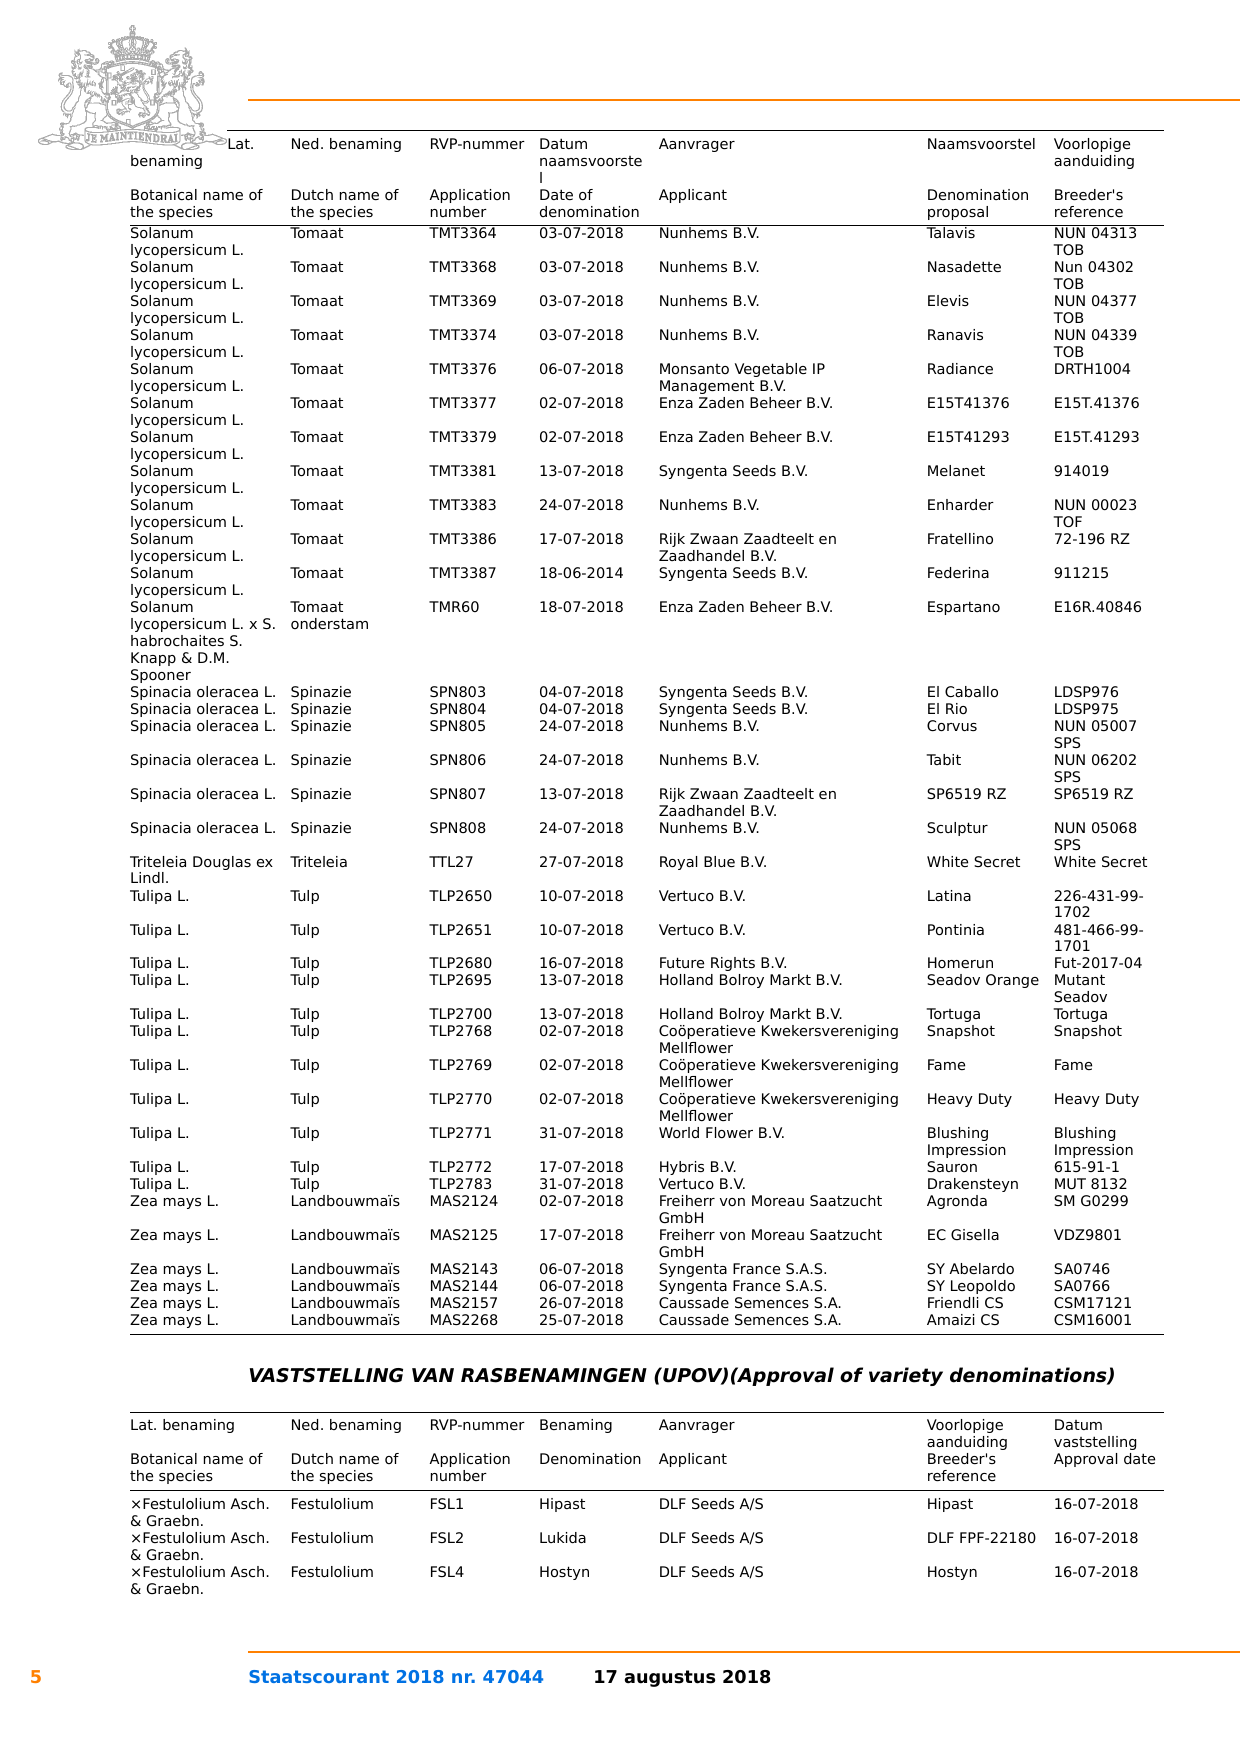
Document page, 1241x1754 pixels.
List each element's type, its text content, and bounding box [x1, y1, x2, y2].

table_cell 03-07-2018 [533, 293, 652, 327]
table_cell 72-196 RZ [1048, 531, 1163, 565]
table_cell SPN804 [424, 701, 533, 718]
table_cell 17-07-2018 [533, 1227, 652, 1261]
table_cell Drakensteyn [921, 1176, 1048, 1193]
table_cell Nunhems B.V. [653, 752, 921, 786]
table_cell Nun 04302 TOB [1048, 259, 1163, 293]
table_cell Hipast [921, 1491, 1048, 1529]
table_cell MAS2157 [424, 1295, 533, 1312]
table_cell Hostyn [533, 1564, 652, 1597]
table_cell 10-07-2018 [533, 888, 652, 921]
table_cell White Secret [1048, 854, 1163, 887]
table_cell Landbouwmaïs [285, 1312, 423, 1333]
table_cell 24-07-2018 [533, 718, 652, 752]
table_cell Nunhems B.V. [653, 259, 921, 293]
table_cell Tulp [285, 1057, 423, 1091]
table_cell 18-07-2018 [533, 599, 652, 684]
table_cell FSL2 [424, 1530, 533, 1563]
table_cell 10-07-2018 [533, 921, 652, 955]
table_cell Ranavis [921, 327, 1048, 361]
table_cell Zea mays L. [130, 1312, 284, 1333]
table_cell Heavy Duty [921, 1091, 1048, 1125]
table_cell 06-07-2018 [533, 1278, 652, 1295]
table_cell Freiherr von Moreau Saatzucht GmbH [653, 1193, 921, 1227]
table_cell ×Festulolium Asch. & Graebn. [130, 1564, 284, 1597]
table_cell Fratellino [921, 531, 1048, 565]
table_cell Blushing Impression [921, 1125, 1048, 1159]
table_cell Tulipa L. [130, 888, 284, 921]
table_cell Tulp [285, 955, 423, 972]
table_cell 13-07-2018 [533, 972, 652, 1006]
table_cell Tomaat [285, 429, 423, 463]
table_header Ned. benaming [285, 1413, 423, 1451]
table_cell Tulipa L. [130, 1176, 284, 1193]
table_cell Pontinia [921, 921, 1048, 955]
table_cell Hipast [533, 1491, 652, 1529]
table_cell 31-07-2018 [533, 1125, 652, 1159]
table_cell TLP2771 [424, 1125, 533, 1159]
table_cell Lukida [533, 1530, 652, 1563]
table_cell TLP2768 [424, 1023, 533, 1057]
table_cell Syngenta France S.A.S. [653, 1261, 921, 1278]
table_cell Corvus [921, 718, 1048, 752]
subtitle VASTSTELLING VAN RASBENAMINGEN (UPOV)(Approval of variety denominations) [248, 1364, 1163, 1387]
table_cell Enza Zaden Beheer B.V. [653, 599, 921, 684]
table_cell TMT3383 [424, 497, 533, 531]
table_cell 06-07-2018 [533, 361, 652, 395]
table_cell 24-07-2018 [533, 752, 652, 786]
table_cell 02-07-2018 [533, 1091, 652, 1125]
table_cell MAS2124 [424, 1193, 533, 1227]
table_cell Tomaat [285, 226, 423, 259]
table_cell 02-07-2018 [533, 1023, 652, 1057]
table_cell Hostyn [921, 1564, 1048, 1597]
table_cell Tulp [285, 1091, 423, 1125]
table_cell Breeder's reference [921, 1451, 1048, 1490]
table_cell Tulp [285, 888, 423, 921]
table_cell Breeder's reference [1048, 187, 1163, 225]
table_cell Nunhems B.V. [653, 293, 921, 327]
table_cell Spinacia oleracea L. [130, 752, 284, 786]
table_cell SPN806 [424, 752, 533, 786]
table_cell 24-07-2018 [533, 497, 652, 531]
table_cell TMT3377 [424, 395, 533, 429]
table_cell 13-07-2018 [533, 463, 652, 497]
table_cell Landbouwmaïs [285, 1295, 423, 1312]
table_cell TLP2695 [424, 972, 533, 1006]
table_cell Tomaat [285, 395, 423, 429]
table_cell Landbouwmaïs [285, 1227, 423, 1261]
table_cell Seadov Orange [921, 972, 1048, 1006]
table_cell Spinazie [285, 701, 423, 718]
table_cell Nunhems B.V. [653, 226, 921, 259]
table_cell Tulp [285, 1006, 423, 1023]
table_cell CSM16001 [1048, 1312, 1163, 1333]
table_cell TLP2651 [424, 921, 533, 955]
table_cell Coöperatieve Kwekersvereniging Mellflower [653, 1023, 921, 1057]
table_cell Spinacia oleracea L. [130, 820, 284, 853]
table_cell TLP2650 [424, 888, 533, 921]
table_cell Tulp [285, 1125, 423, 1159]
table_cell 226-431-99-1702 [1048, 888, 1163, 921]
table_cell Friendli CS [921, 1295, 1048, 1312]
table_cell Spinacia oleracea L. [130, 701, 284, 718]
table_cell Landbouwmaïs [285, 1261, 423, 1278]
table_cell Spinazie [285, 820, 423, 853]
table_cell Talavis [921, 226, 1048, 259]
table_cell LDSP976 [1048, 684, 1163, 701]
table_cell Tomaat [285, 327, 423, 361]
table_cell SY Abelardo [921, 1261, 1048, 1278]
table_cell DLF Seeds A/S [653, 1491, 921, 1529]
table_cell Tomaat [285, 259, 423, 293]
table_cell Enharder [921, 497, 1048, 531]
table_cell Caussade Semences S.A. [653, 1295, 921, 1312]
table_cell DLF Seeds A/S [653, 1530, 921, 1563]
table_cell Amaizi CS [921, 1312, 1048, 1333]
table_cell Tomaat [285, 531, 423, 565]
table_cell TMR60 [424, 599, 533, 684]
table_cell Holland Bolroy Markt B.V. [653, 972, 921, 1006]
table_cell DLF FPF-22180 [921, 1530, 1048, 1563]
table_cell Solanum lycopersicum L. [130, 565, 284, 599]
table_cell MAS2144 [424, 1278, 533, 1295]
table_cell Tulipa L. [130, 955, 284, 972]
table_cell Nunhems B.V. [653, 718, 921, 752]
table_cell Holland Bolroy Markt B.V. [653, 1006, 921, 1023]
table_cell LDSP975 [1048, 701, 1163, 718]
table_cell 02-07-2018 [533, 395, 652, 429]
table_cell MUT 8132 [1048, 1176, 1163, 1193]
table_cell Zea mays L. [130, 1227, 284, 1261]
table_cell VDZ9801 [1048, 1227, 1163, 1261]
table_cell 16-07-2018 [1048, 1491, 1163, 1529]
table_cell Spinazie [285, 786, 423, 819]
table_cell Landbouwmaïs [285, 1193, 423, 1227]
table_header RVP-nummer [424, 1413, 533, 1451]
table_cell ×Festulolium Asch. & Graebn. [130, 1491, 284, 1529]
table_cell 02-07-2018 [533, 429, 652, 463]
table_cell Tomaat onderstam [285, 599, 423, 684]
table_cell Spinazie [285, 752, 423, 786]
table_cell Solanum lycopersicum L. [130, 327, 284, 361]
table_cell 16-07-2018 [1048, 1564, 1163, 1597]
table_cell Solanum lycopersicum L. [130, 293, 284, 327]
table_cell Solanum lycopersicum L. [130, 429, 284, 463]
table_cell Solanum lycopersicum L. [130, 463, 284, 497]
table_cell Approval date [1048, 1451, 1163, 1490]
table_cell Vertuco B.V. [653, 888, 921, 921]
table_cell MAS2143 [424, 1261, 533, 1278]
table_cell TLP2700 [424, 1006, 533, 1023]
table_cell SPN803 [424, 684, 533, 701]
table_cell 04-07-2018 [533, 701, 652, 718]
table_cell DRTH1004 [1048, 361, 1163, 395]
table_cell Date of denomination [533, 187, 652, 225]
table_cell 17-07-2018 [533, 531, 652, 565]
table_cell 02-07-2018 [533, 1057, 652, 1091]
table_cell Dutch name of the species [285, 1451, 423, 1490]
table_cell Monsanto Vegetable IP Management B.V. [653, 361, 921, 395]
table_cell FSL1 [424, 1491, 533, 1529]
table_cell 02-07-2018 [533, 1193, 652, 1227]
table_cell CSM17121 [1048, 1295, 1163, 1312]
table_cell Triteleia Douglas ex Lindl. [130, 854, 284, 887]
table_cell Snapshot [1048, 1023, 1163, 1057]
table_cell Tulp [285, 921, 423, 955]
table_cell 27-07-2018 [533, 854, 652, 887]
table_cell TMT3386 [424, 531, 533, 565]
table_cell TLP2680 [424, 955, 533, 972]
table_cell Spinacia oleracea L. [130, 718, 284, 752]
table_cell Tulp [285, 1159, 423, 1176]
table_cell Denomination [533, 1451, 652, 1490]
table_cell TMT3379 [424, 429, 533, 463]
table_cell Tulipa L. [130, 1159, 284, 1176]
table_cell Application number [424, 187, 533, 225]
table_header Datum naamsvoorstel [533, 131, 652, 187]
table_cell TMT3387 [424, 565, 533, 599]
table_cell Solanum lycopersicum L. [130, 395, 284, 429]
table_cell 16-07-2018 [1048, 1530, 1163, 1563]
table_cell White Secret [921, 854, 1048, 887]
table_cell Festulolium [285, 1491, 423, 1529]
table_cell TLP2783 [424, 1176, 533, 1193]
table_cell Fame [1048, 1057, 1163, 1091]
table_cell Spinazie [285, 718, 423, 752]
table_cell Spinacia oleracea L. [130, 684, 284, 701]
table_cell NUN 05007 SPS [1048, 718, 1163, 752]
table_cell 481-466-99-1701 [1048, 921, 1163, 955]
table_cell SY Leopoldo [921, 1278, 1048, 1295]
table_cell E15T41376 [921, 395, 1048, 429]
table_cell Festulolium [285, 1530, 423, 1563]
table_cell Triteleia [285, 854, 423, 887]
table_cell Tomaat [285, 497, 423, 531]
table_cell Solanum lycopersicum L. [130, 226, 284, 259]
table_cell Coöperatieve Kwekersvereniging Mellflower [653, 1091, 921, 1125]
table_cell Freiherr von Moreau Saatzucht GmbH [653, 1227, 921, 1261]
table_cell Tulipa L. [130, 1091, 284, 1125]
table_cell Denomination proposal [921, 187, 1048, 225]
table_cell Latina [921, 888, 1048, 921]
table_cell TMT3364 [424, 226, 533, 259]
table_cell E15T.41376 [1048, 395, 1163, 429]
table_cell Royal Blue B.V. [653, 854, 921, 887]
table_cell Tomaat [285, 293, 423, 327]
table_cell Spinazie [285, 684, 423, 701]
table_cell Zea mays L. [130, 1193, 284, 1227]
table_cell 03-07-2018 [533, 327, 652, 361]
table_cell SA0766 [1048, 1278, 1163, 1295]
table_cell Nunhems B.V. [653, 497, 921, 531]
table_cell TMT3368 [424, 259, 533, 293]
table_cell Tulipa L. [130, 921, 284, 955]
table_cell Tulp [285, 1176, 423, 1193]
table_cell NUN 04313 TOB [1048, 226, 1163, 259]
table_cell Tortuga [921, 1006, 1048, 1023]
table_cell TLP2770 [424, 1091, 533, 1125]
table_cell Elevis [921, 293, 1048, 327]
table_cell Nunhems B.V. [653, 820, 921, 853]
table_cell MAS2268 [424, 1312, 533, 1333]
table_cell Radiance [921, 361, 1048, 395]
table_cell SA0746 [1048, 1261, 1163, 1278]
table_cell 13-07-2018 [533, 1006, 652, 1023]
table_header Naamsvoorstel [921, 131, 1048, 187]
table_header Aanvrager [653, 1413, 921, 1451]
table_cell Botanical name of the species [130, 187, 284, 225]
table_cell Tomaat [285, 361, 423, 395]
table_cell El Rio [921, 701, 1048, 718]
table_cell Applicant [653, 1451, 921, 1490]
table_cell SP6519 RZ [921, 786, 1048, 819]
table_cell Enza Zaden Beheer B.V. [653, 395, 921, 429]
table_cell Tulp [285, 972, 423, 1006]
table_cell Heavy Duty [1048, 1091, 1163, 1125]
table_cell 13-07-2018 [533, 786, 652, 819]
table_cell Sculptur [921, 820, 1048, 853]
table_cell Hybris B.V. [653, 1159, 921, 1176]
table_cell Tulipa L. [130, 1125, 284, 1159]
table_cell Mutant Seadov [1048, 972, 1163, 1006]
table_cell TLP2769 [424, 1057, 533, 1091]
table_cell Blushing Impression [1048, 1125, 1163, 1159]
table_cell Sauron [921, 1159, 1048, 1176]
table_cell Tomaat [285, 463, 423, 497]
table_cell EC Gisella [921, 1227, 1048, 1261]
table_cell Homerun [921, 955, 1048, 972]
table_cell Tulipa L. [130, 1006, 284, 1023]
table_cell Fut-2017-04 [1048, 955, 1163, 972]
table_header Voorlopige aanduiding [1048, 131, 1163, 187]
table_cell Rijk Zwaan Zaadteelt en Zaadhandel B.V. [653, 786, 921, 819]
table_cell 18-06-2014 [533, 565, 652, 599]
table_cell E16R.40846 [1048, 599, 1163, 684]
table_cell 06-07-2018 [533, 1261, 652, 1278]
table_cell Syngenta Seeds B.V. [653, 565, 921, 599]
table_cell TMT3376 [424, 361, 533, 395]
table_cell 03-07-2018 [533, 226, 652, 259]
picture [38, 25, 227, 150]
table_cell NUN 05068 SPS [1048, 820, 1163, 853]
table_cell Landbouwmaïs [285, 1278, 423, 1295]
table_cell SM G0299 [1048, 1193, 1163, 1227]
table_cell Tomaat [285, 565, 423, 599]
table_cell Solanum lycopersicum L. x S. habrochaites S. Knapp & D.M. Spooner [130, 599, 284, 684]
table_cell 16-07-2018 [533, 955, 652, 972]
table_cell 31-07-2018 [533, 1176, 652, 1193]
table_header Lat. benaming [130, 131, 284, 187]
table_cell Zea mays L. [130, 1261, 284, 1278]
table_cell TMT3374 [424, 327, 533, 361]
table_cell Tulipa L. [130, 1023, 284, 1057]
table_header RVP-nummer [424, 131, 533, 187]
table_cell 911215 [1048, 565, 1163, 599]
table_cell DLF Seeds A/S [653, 1564, 921, 1597]
table_cell Application number [424, 1451, 533, 1490]
table_cell Coöperatieve Kwekersvereniging Mellflower [653, 1057, 921, 1091]
table_cell SP6519 RZ [1048, 786, 1163, 819]
table_cell Spinacia oleracea L. [130, 786, 284, 819]
table_cell TLP2772 [424, 1159, 533, 1176]
table_cell Nunhems B.V. [653, 327, 921, 361]
table_cell ×Festulolium Asch. & Graebn. [130, 1530, 284, 1563]
table_cell Enza Zaden Beheer B.V. [653, 429, 921, 463]
table_cell SPN807 [424, 786, 533, 819]
table_cell El Caballo [921, 684, 1048, 701]
table_header Voorlopige aanduiding [921, 1413, 1048, 1451]
table_cell 24-07-2018 [533, 820, 652, 853]
table_cell Syngenta France S.A.S. [653, 1278, 921, 1295]
table_cell Vertuco B.V. [653, 921, 921, 955]
table_cell Dutch name of the species [285, 187, 423, 225]
table_cell 04-07-2018 [533, 684, 652, 701]
table_cell E15T.41293 [1048, 429, 1163, 463]
table_cell E15T41293 [921, 429, 1048, 463]
table_header Aanvrager [653, 131, 921, 187]
table_header Benaming [533, 1413, 652, 1451]
table_cell Solanum lycopersicum L. [130, 259, 284, 293]
table_cell FSL4 [424, 1564, 533, 1597]
table_cell SPN808 [424, 820, 533, 853]
table_cell Federina [921, 565, 1048, 599]
table_cell Solanum lycopersicum L. [130, 361, 284, 395]
table_cell Solanum lycopersicum L. [130, 531, 284, 565]
table_cell SPN805 [424, 718, 533, 752]
table_cell 25-07-2018 [533, 1312, 652, 1333]
table_cell Syngenta Seeds B.V. [653, 684, 921, 701]
table_cell NUN 00023 TOF [1048, 497, 1163, 531]
table_cell 615-91-1 [1048, 1159, 1163, 1176]
table_cell Festulolium [285, 1564, 423, 1597]
table_cell Applicant [653, 187, 921, 225]
table_cell Fame [921, 1057, 1048, 1091]
table_cell Syngenta Seeds B.V. [653, 701, 921, 718]
table_header Ned. benaming [285, 131, 423, 187]
table_cell Agronda [921, 1193, 1048, 1227]
table_cell Syngenta Seeds B.V. [653, 463, 921, 497]
table_cell TTL27 [424, 854, 533, 887]
table_cell TMT3381 [424, 463, 533, 497]
table_cell NUN 04339 TOB [1048, 327, 1163, 361]
table_cell 17-07-2018 [533, 1159, 652, 1176]
table_cell Snapshot [921, 1023, 1048, 1057]
table_cell Botanical name of the species [130, 1451, 284, 1490]
table_cell Tulp [285, 1023, 423, 1057]
table_cell NUN 04377 TOB [1048, 293, 1163, 327]
table_header Lat. benaming [130, 1413, 284, 1451]
table_cell Vertuco B.V. [653, 1176, 921, 1193]
table_cell Tulipa L. [130, 972, 284, 1006]
table_cell Nasadette [921, 259, 1048, 293]
table_cell Rijk Zwaan Zaadteelt en Zaadhandel B.V. [653, 531, 921, 565]
table_cell Tortuga [1048, 1006, 1163, 1023]
table_cell Melanet [921, 463, 1048, 497]
table_cell Caussade Semences S.A. [653, 1312, 921, 1333]
table_cell Zea mays L. [130, 1295, 284, 1312]
table_cell Tabit [921, 752, 1048, 786]
table_cell TMT3369 [424, 293, 533, 327]
table_cell Solanum lycopersicum L. [130, 497, 284, 531]
table_cell NUN 06202 SPS [1048, 752, 1163, 786]
table_cell 26-07-2018 [533, 1295, 652, 1312]
table_cell World Flower B.V. [653, 1125, 921, 1159]
table_cell Espartano [921, 599, 1048, 684]
table_cell MAS2125 [424, 1227, 533, 1261]
table_cell 03-07-2018 [533, 259, 652, 293]
table_cell Tulipa L. [130, 1057, 284, 1091]
table_header Datum vaststelling [1048, 1413, 1163, 1451]
table_cell Future Rights B.V. [653, 955, 921, 972]
table_cell 914019 [1048, 463, 1163, 497]
table_cell Zea mays L. [130, 1278, 284, 1295]
